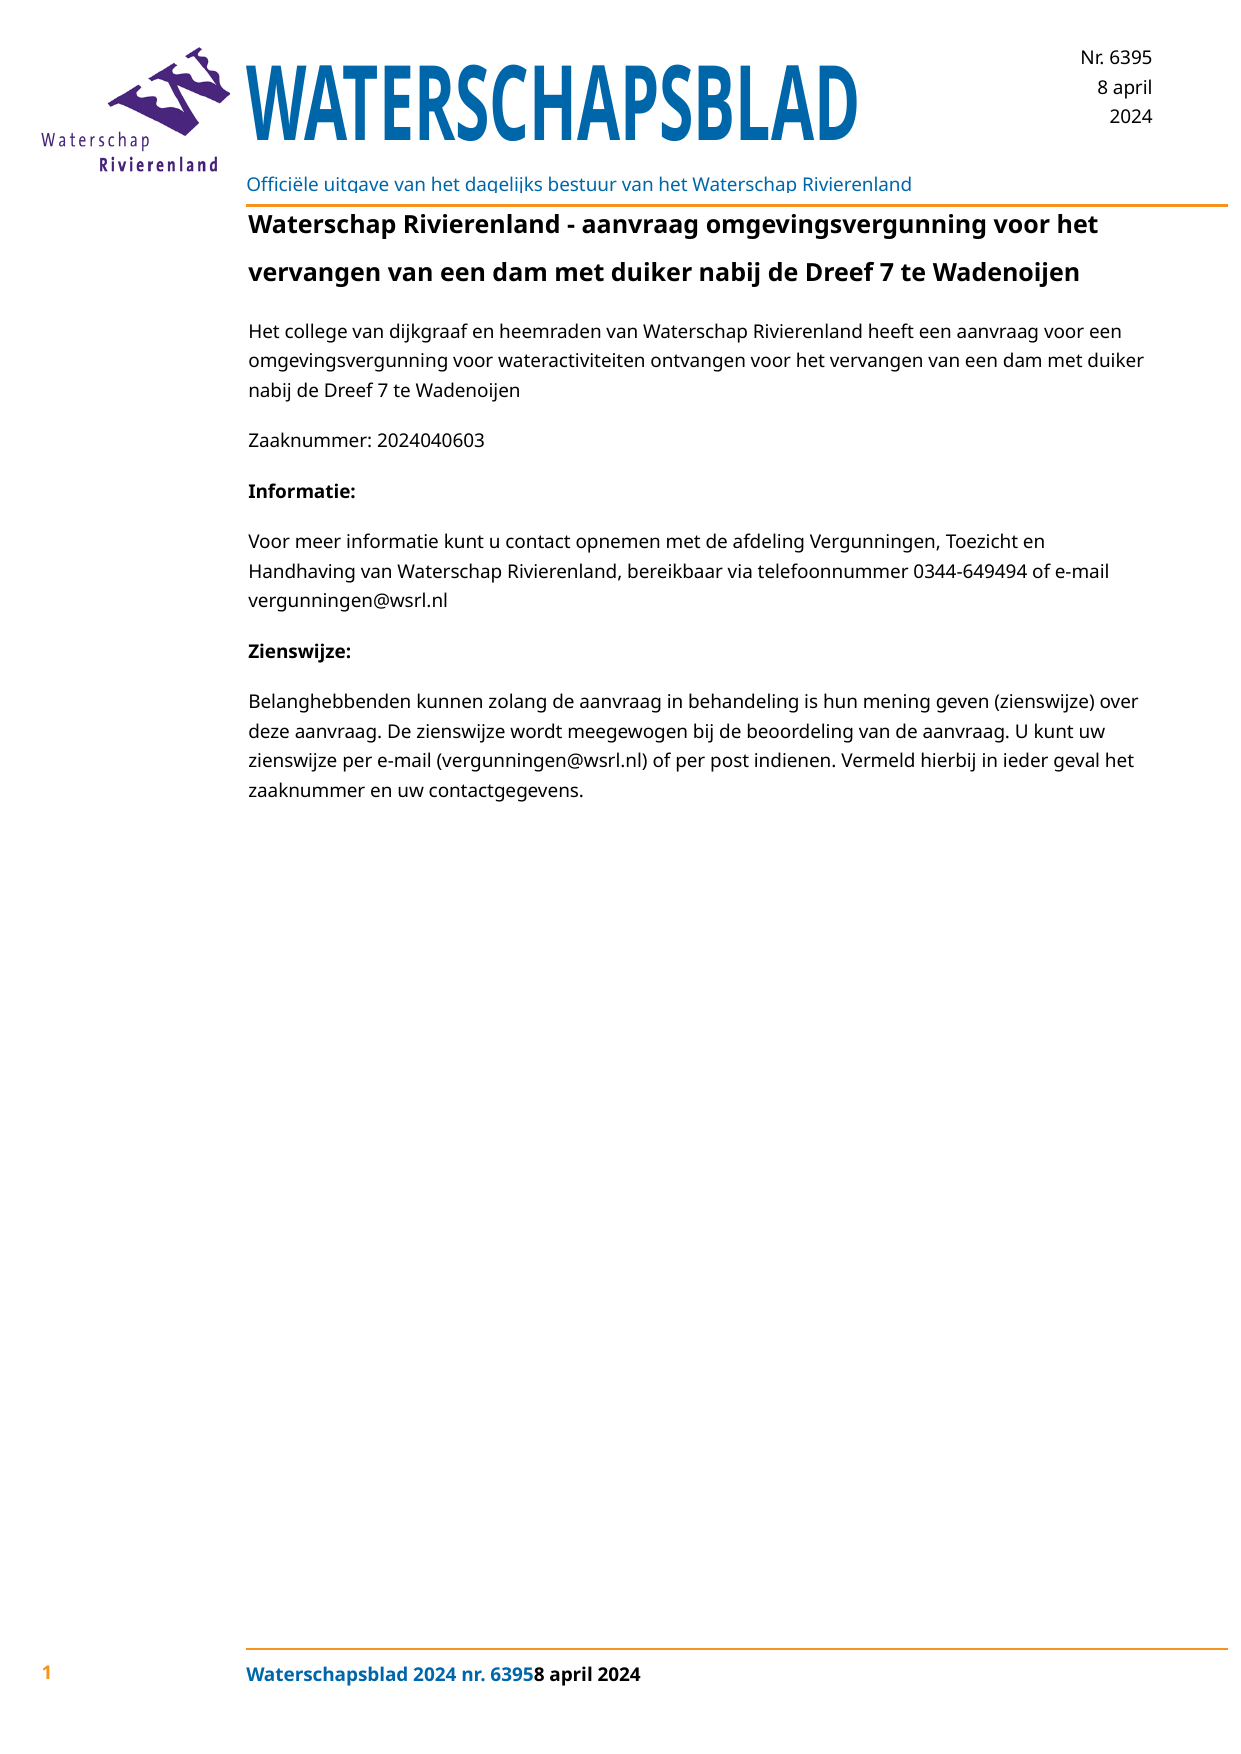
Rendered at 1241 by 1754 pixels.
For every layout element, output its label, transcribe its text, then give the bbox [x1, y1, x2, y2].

text Informatie: [248, 478, 1152, 504]
text Voor meer informatie kunt u contact opnemen met de afdeling Vergunningen, Toezicht en Handhaving van Waterschap Rivierenland, bereikbaar via telefoonnummer 0344-649494 of e-mail vergunningen@wsrl.nl [248, 528, 1152, 613]
text Zaaknummer: 2024040603 [248, 427, 1152, 453]
text Belanghebbenden kunnen zolang de aanvraag in behandeling is hun mening geven (zienswijze) over deze aanvraag. De zienswijze wordt meegewogen bij de beoordeling van de aanvraag. U kunt uw zienswijze per e-mail (vergunningen@wsrl.nl) of per post indienen. Vermeld hierbij in ieder geval het zaaknummer en uw contactgegevens. [248, 688, 1152, 803]
text Waterschap Rivierenland - aanvraag omgevingsvergunning voor het vervangen van een dam met duiker nabij de Dreef 7 te Wadenoijen [248, 207, 1152, 288]
picture [41, 47, 231, 172]
text Zienswijze: [248, 638, 1152, 664]
text Het college van dijkgraaf en heemraden van Waterschap Rivierenland heeft een aanvraag voor een omgevingsvergunning voor wateractiviteiten ontvangen voor het vervangen van een dam met duiker nabij de Dreef 7 te Wadenoijen [248, 318, 1152, 403]
